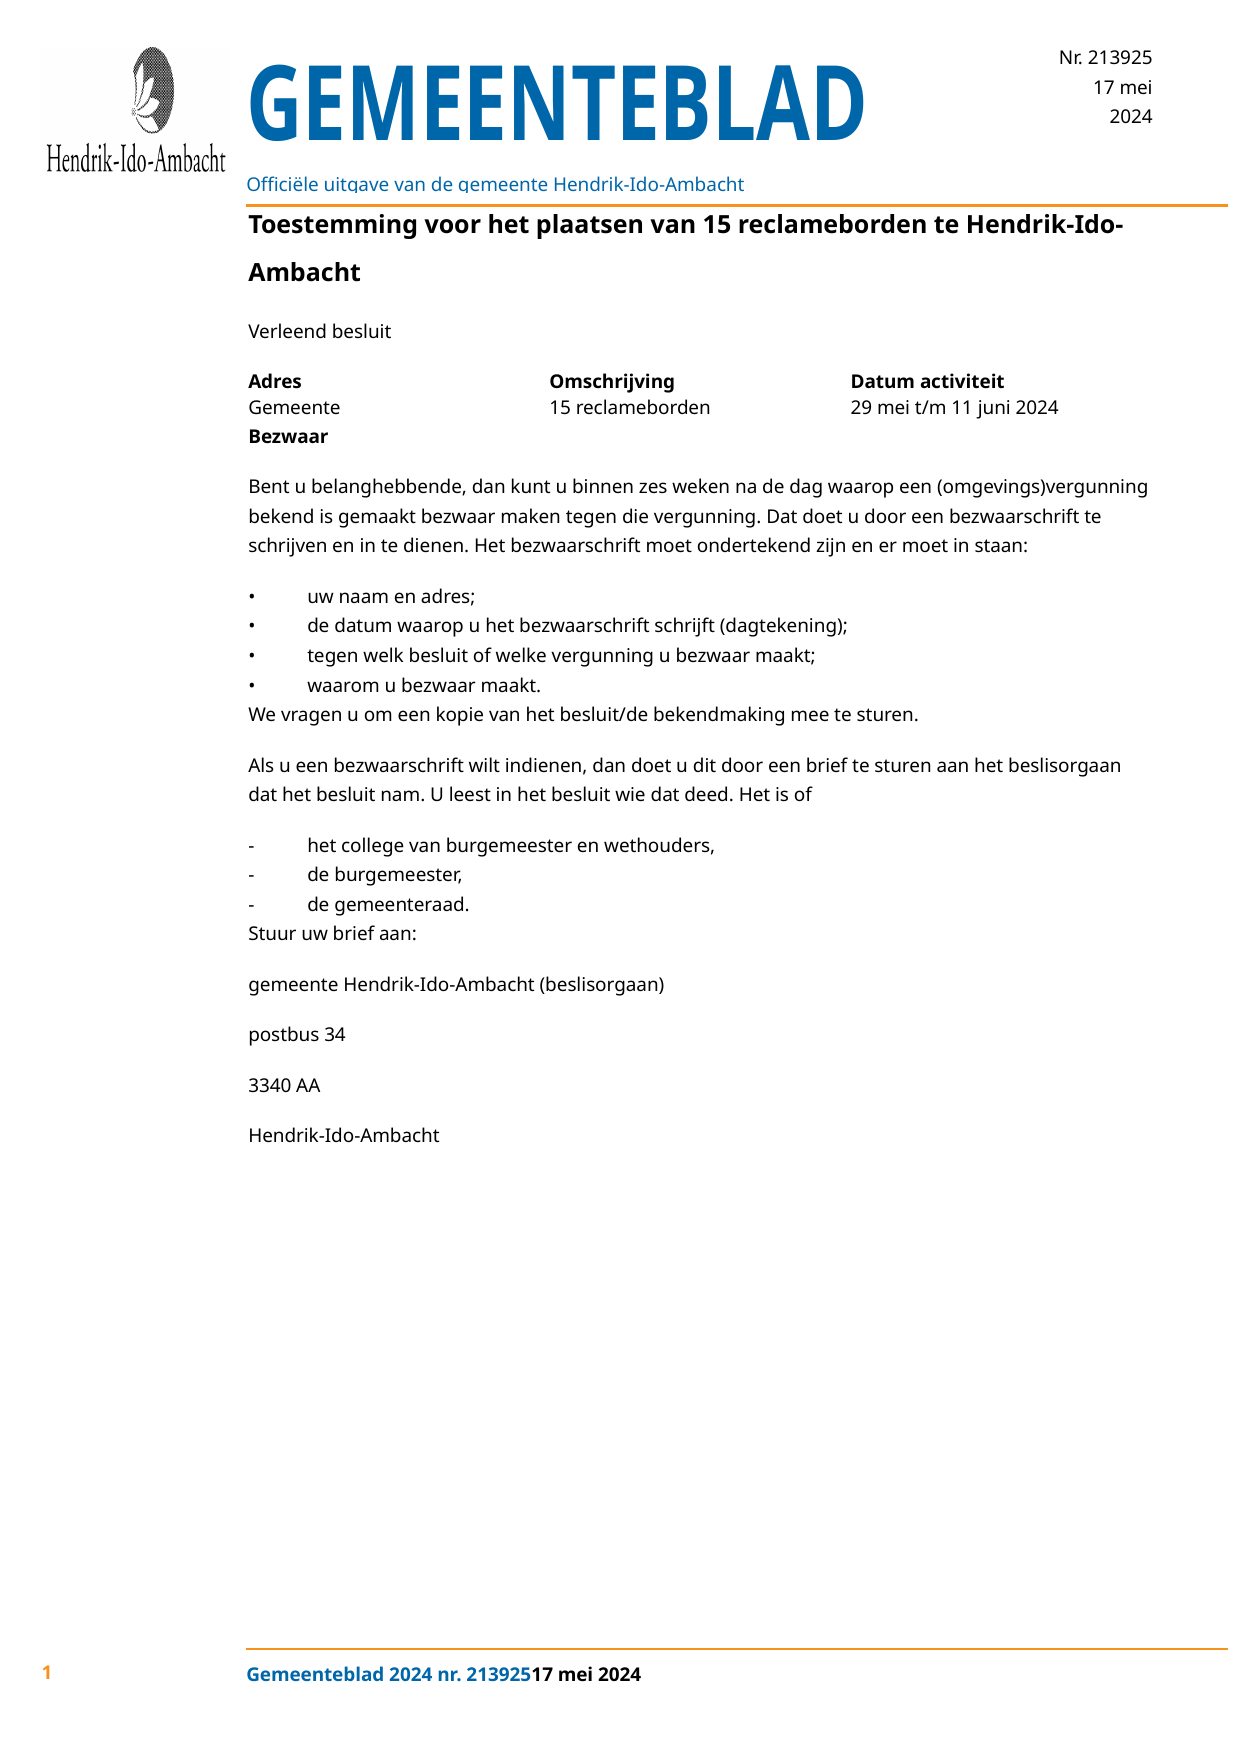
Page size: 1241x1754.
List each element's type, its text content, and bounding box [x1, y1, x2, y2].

table_cell 15 reclameborden [549, 394, 850, 420]
table_header Omschrijving [549, 369, 850, 394]
text Bent u belanghebbende, dan kunt u binnen zes weken na de dag waarop een (omgevings)vergunning bekend is gemaakt bezwaar maken tegen die vergunning. Dat doet u door een bezwaarschrift te schrijven en in te dienen. Het bezwaarschrift moet ondertekend zijn en er moet in staan: [248, 473, 1152, 558]
list tegen welk besluit of welke vergunning u bezwaar maakt; [248, 642, 1152, 668]
text 3340 AA [248, 1072, 1152, 1098]
text We vragen u om een kopie van het besluit/de bekendmaking mee te sturen. [248, 701, 1152, 727]
text postbus 34 [248, 1021, 1152, 1047]
text Toestemming voor het plaatsen van 15 reclameborden te Hendrik-Ido-Ambacht [248, 207, 1152, 288]
picture [41, 47, 231, 172]
list de burgemeester, [248, 861, 1152, 887]
list de gemeenteraad. [248, 891, 1152, 917]
text Stuur uw brief aan: [248, 921, 1152, 946]
table_cell Gemeente [248, 394, 549, 420]
list uw naam en adres; [248, 583, 1152, 609]
text Verleend besluit [248, 318, 1152, 344]
list het college van burgemeester en wethouders, [248, 832, 1152, 858]
text Als u een bezwaarschrift wilt indienen, dan doet u dit door een brief te sturen aan het beslisorgaan dat het besluit nam. U leest in het besluit wie dat deed. Het is of [248, 752, 1152, 807]
table_cell 29 mei t/m 11 juni 2024 [850, 394, 1152, 420]
table_header Datum activiteit [850, 369, 1152, 394]
text gemeente Hendrik-Ido-Ambacht (beslisorgaan) [248, 971, 1152, 997]
list waarom u bezwaar maakt. [248, 672, 1152, 698]
table_header Adres [248, 369, 549, 394]
text Hendrik-Ido-Ambacht [248, 1122, 1152, 1148]
text Bezwaar [248, 423, 1152, 449]
list de datum waarop u het bezwaarschrift schrijft (dagtekening); [248, 613, 1152, 638]
